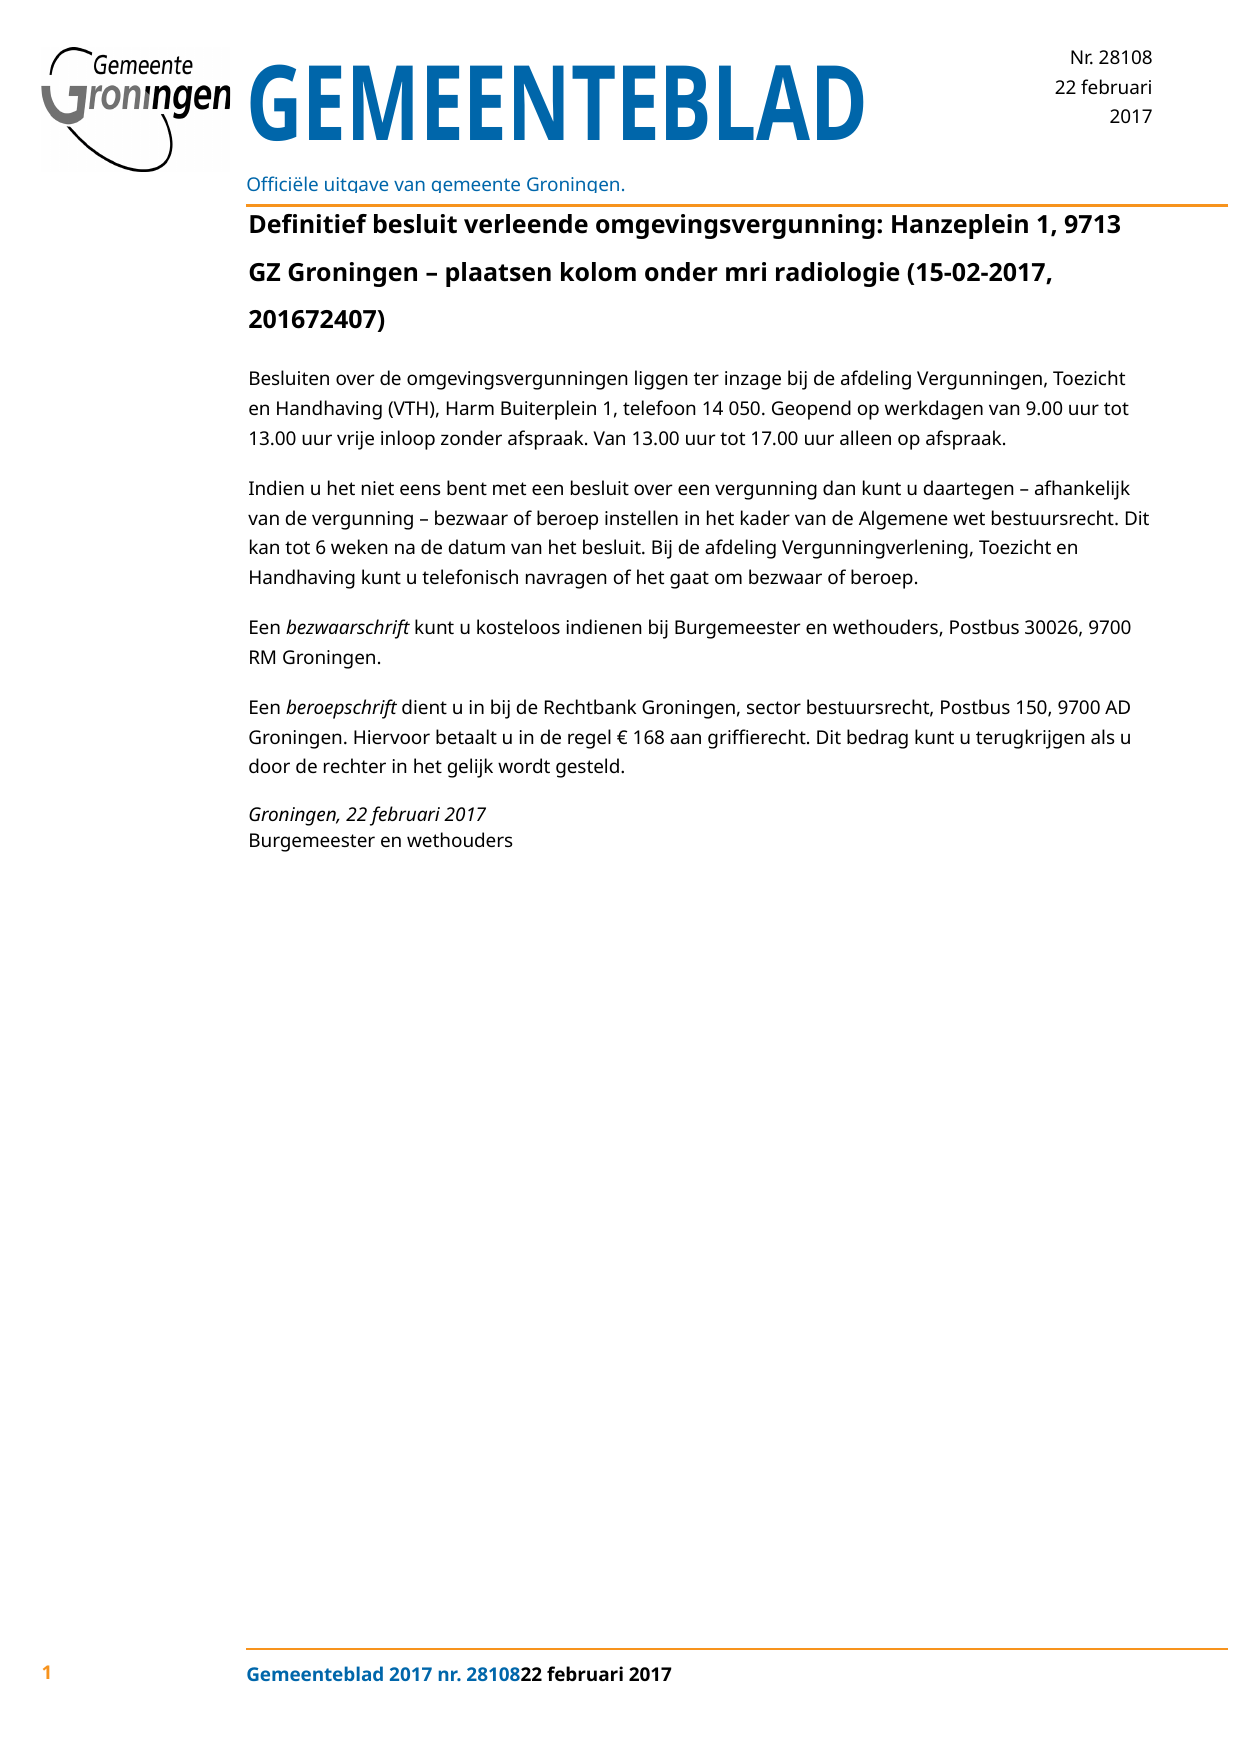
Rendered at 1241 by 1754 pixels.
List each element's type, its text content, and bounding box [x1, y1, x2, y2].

text Besluiten over de omgevingsvergunningen liggen ter inzage bij de afdeling Vergunningen, Toezicht en Handhaving (VTH), Harm Buiterplein 1, telefoon 14 050. Geopend op werkdagen van 9.00 uur tot 13.00 uur vrije inloop zonder afspraak. Van 13.00 uur tot 17.00 uur alleen op afspraak. [248, 366, 1152, 450]
text Groningen, 22 februari 2017 [248, 801, 1152, 827]
text Definitief besluit verleende omgevingsvergunning: Hanzeplein 1, 9713 GZ Groningen – plaatsen kolom onder mri radiologie (15-02-2017, 201672407) [248, 207, 1152, 336]
text Een bezwaarschrift kunt u kosteloos indienen bij Burgemeester en wethouders, Postbus 30026, 9700 RM Groningen. [248, 614, 1152, 669]
text Burgemeester en wethouders [248, 827, 1152, 853]
text Een beroepschrift dient u in bij de Rechtbank Groningen, sector bestuursrecht, Postbus 150, 9700 AD Groningen. Hiervoor betaalt u in de regel € 168 aan griffierecht. Dit bedrag kunt u terugkrijgen als u door de rechter in het gelijk wordt gesteld. [248, 694, 1152, 779]
picture [41, 47, 231, 172]
text Indien u het niet eens bent met een besluit over een vergunning dan kunt u daartegen – afhankelijk van de vergunning – bezwaar of beroep instellen in het kader van de Algemene wet bestuursrecht. Dit kan tot 6 weken na de datum van het besluit. Bij de afdeling Vergunningverlening, Toezicht en Handhaving kunt u telefonisch navragen of het gaat om bezwaar of beroep. [248, 475, 1152, 589]
